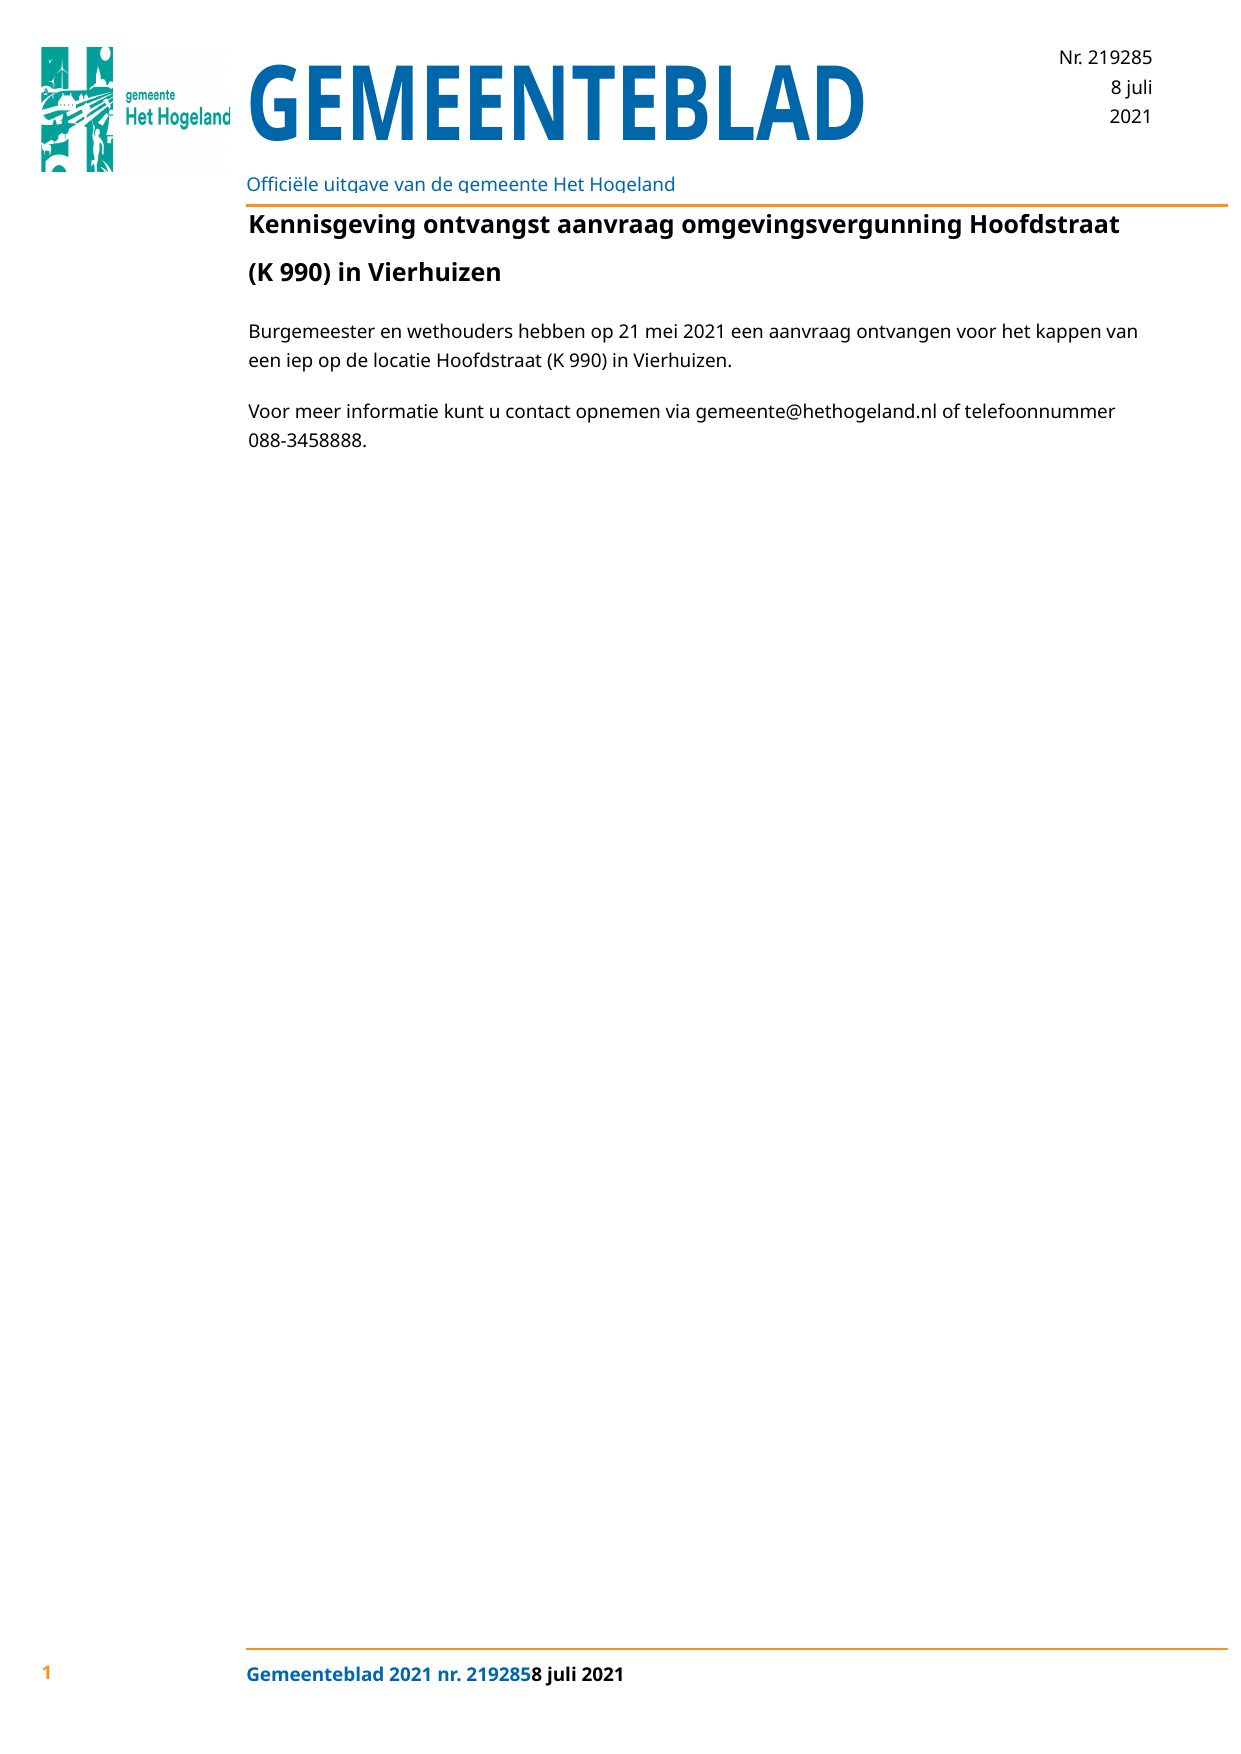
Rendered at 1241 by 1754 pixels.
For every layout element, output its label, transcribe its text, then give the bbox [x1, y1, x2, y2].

picture [41, 47, 231, 172]
text Voor meer informatie kunt u contact opnemen via gemeente@hethogeland.nl of telefoonnummer 088-3458888. [248, 398, 1152, 453]
text Kennisgeving ontvangst aanvraag omgevingsvergunning Hoofdstraat (K 990) in Vierhuizen [248, 207, 1152, 288]
text Burgemeester en wethouders hebben op 21 mei 2021 een aanvraag ontvangen voor het kappen van een iep op de locatie Hoofdstraat (K 990) in Vierhuizen. [248, 318, 1152, 373]
